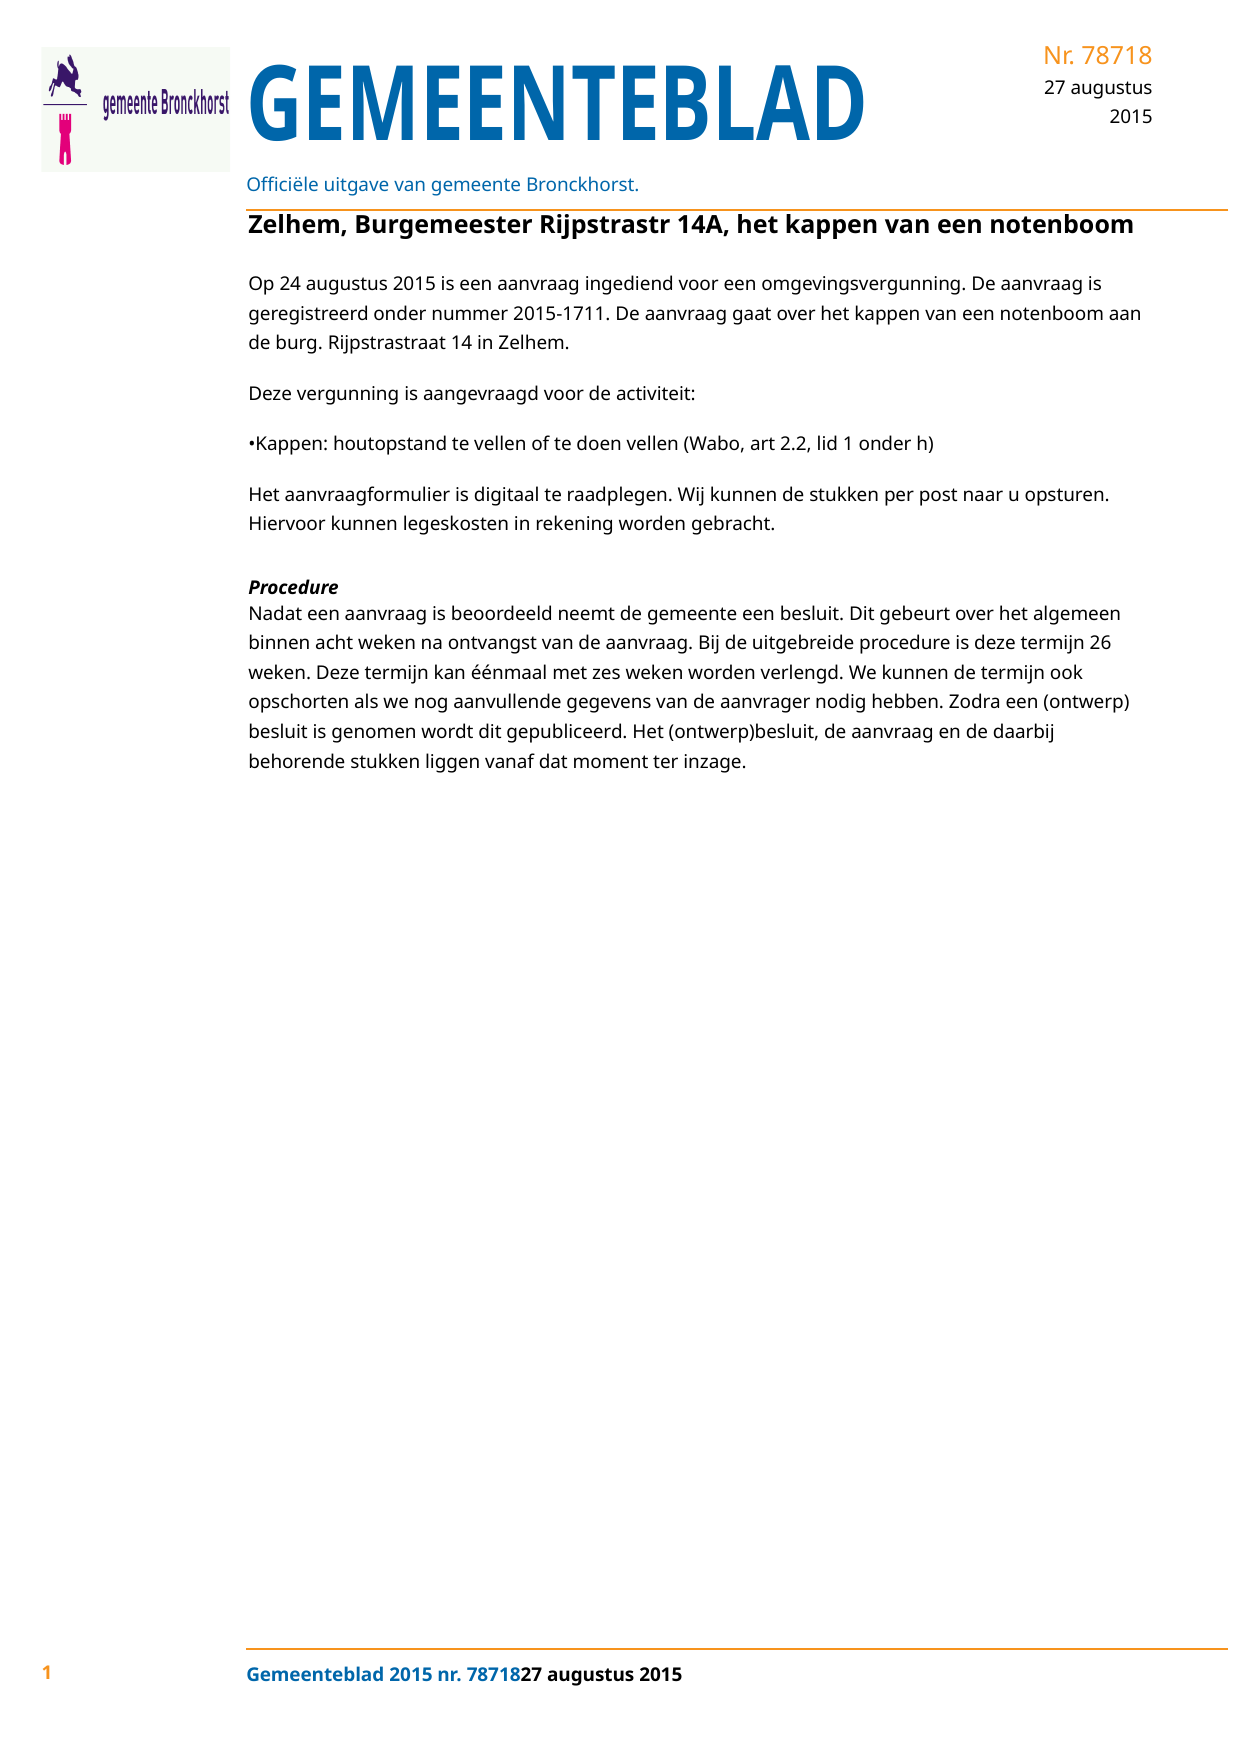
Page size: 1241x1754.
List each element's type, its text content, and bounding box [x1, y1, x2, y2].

text Nadat een aanvraag is beoordeeld neemt de gemeente een besluit. Dit gebeurt over het algemeen binnen acht weken na ontvangst van de aanvraag. Bij de uitgebreide procedure is deze termijn 26 weken. Deze termijn kan éénmaal met zes weken worden verlengd. We kunnen de termijn ook opschorten als we nog aanvullende gegevens van de aanvrager nodig hebben. Zodra een (ontwerp) besluit is genomen wordt dit gepubliceerd. Het (ontwerp)besluit, de aanvraag en de daarbij behorende stukken liggen vanaf dat moment ter inzage. [248, 600, 1152, 774]
picture [41, 47, 231, 172]
text Procedure [248, 574, 1152, 600]
text Zelhem, Burgemeester Rijpstrastr 14A, het kappen van een notenboom [248, 211, 1152, 241]
text •Kappen: houtopstand te vellen of te doen vellen (Wabo, art 2.2, lid 1 onder h) [248, 430, 1152, 456]
text Deze vergunning is aangevraagd voor de activiteit: [248, 380, 1152, 406]
text Op 24 augustus 2015 is een aanvraag ingediend voor een omgevingsvergunning. De aanvraag is geregistreerd onder nummer 2015-1711. De aanvraag gaat over het kappen van een notenboom aan de burg. Rijpstrastraat 14 in Zelhem. [248, 270, 1152, 355]
text Het aanvraagformulier is digitaal te raadplegen. Wij kunnen de stukken per post naar u opsturen. Hiervoor kunnen legeskosten in rekening worden gebracht. [248, 481, 1152, 536]
